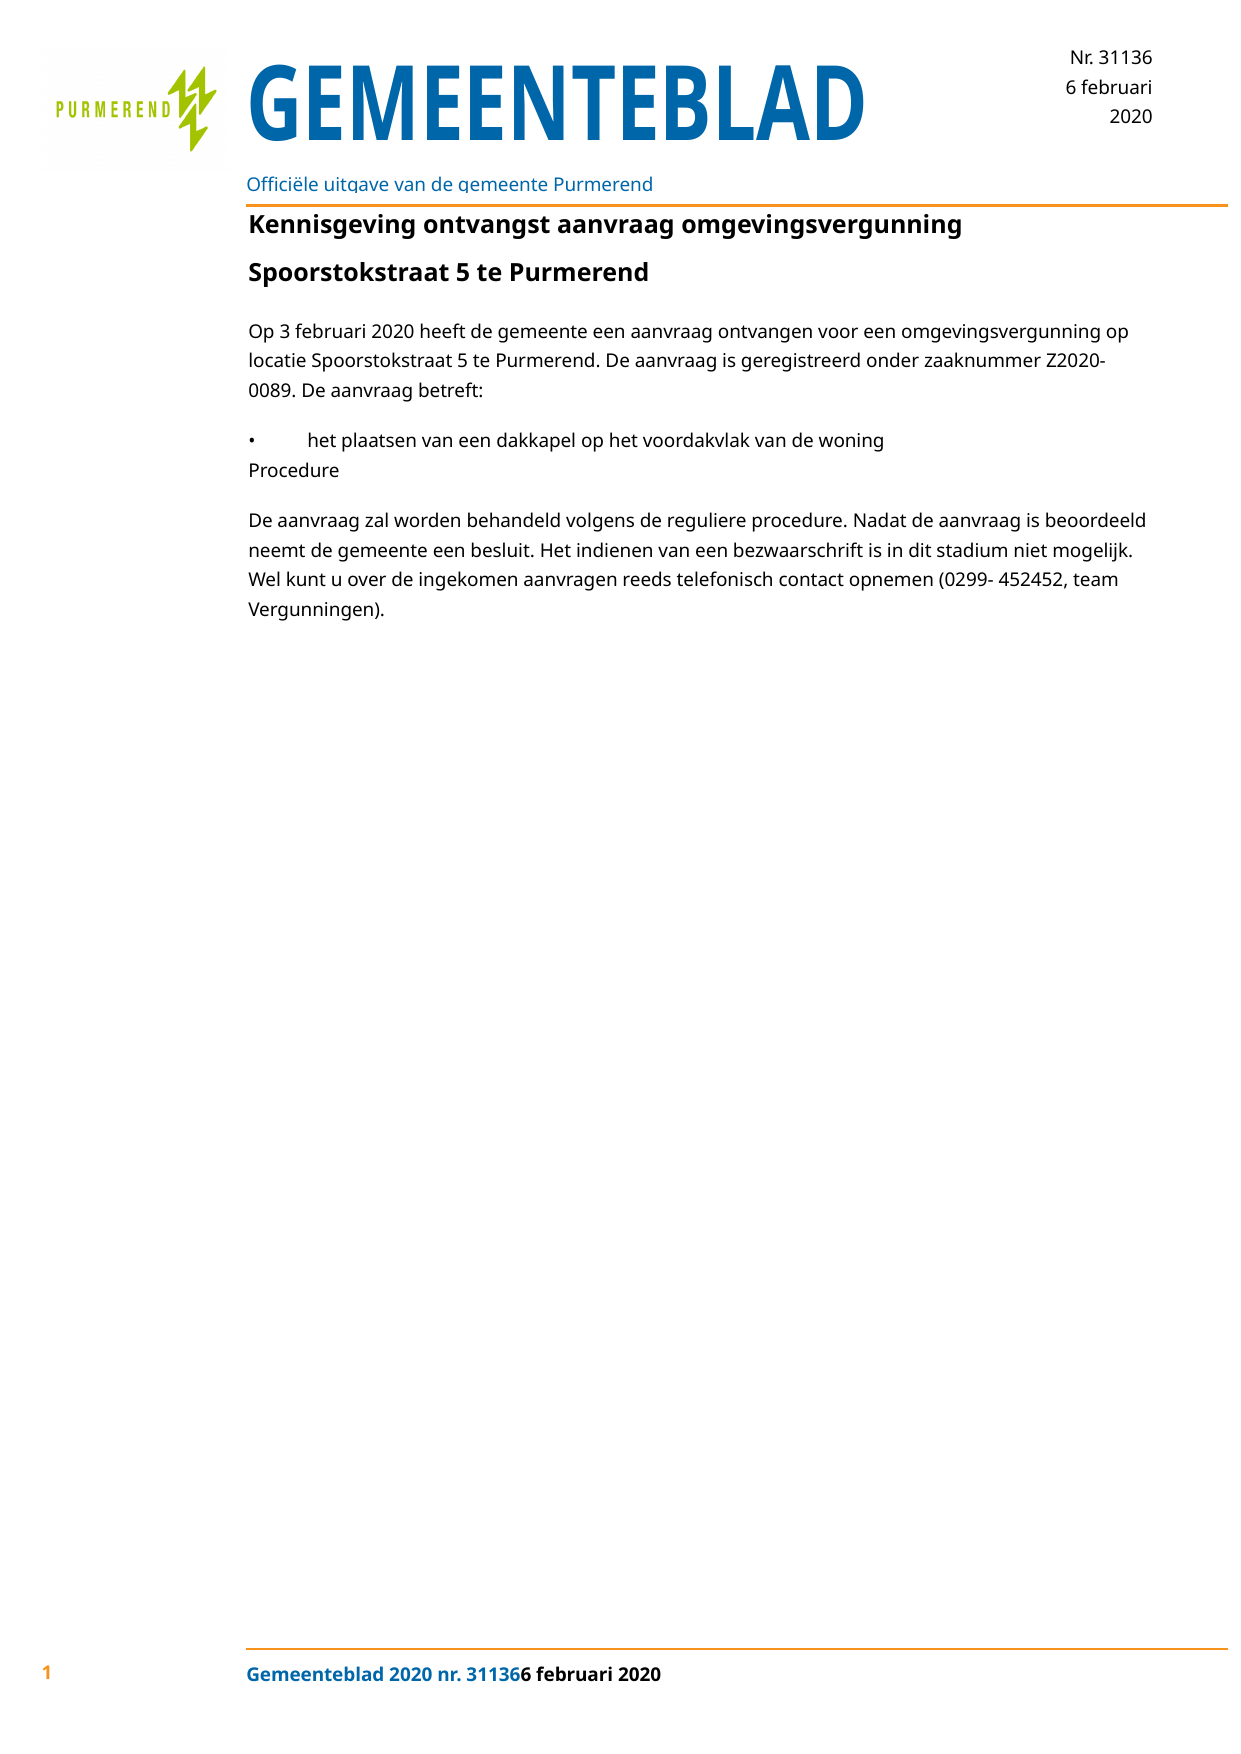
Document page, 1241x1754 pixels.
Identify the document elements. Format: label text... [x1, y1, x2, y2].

text Procedure [248, 457, 1152, 483]
picture [41, 47, 231, 172]
text De aanvraag zal worden behandeld volgens de reguliere procedure. Nadat de aanvraag is beoordeeld neemt de gemeente een besluit. Het indienen van een bezwaarschrift is in dit stadium niet mogelijk. Wel kunt u over de ingekomen aanvragen reeds telefonisch contact opnemen (0299- 452452, team Vergunningen). [248, 507, 1152, 622]
text Op 3 februari 2020 heeft de gemeente een aanvraag ontvangen voor een omgevingsvergunning op locatie Spoorstokstraat 5 te Purmerend. De aanvraag is geregistreerd onder zaaknummer Z2020-0089. De aanvraag betreft: [248, 318, 1152, 403]
list het plaatsen van een dakkapel op het voordakvlak van de woning [248, 427, 1152, 453]
text Kennisgeving ontvangst aanvraag omgevingsvergunning Spoorstokstraat 5 te Purmerend [248, 207, 1152, 288]
